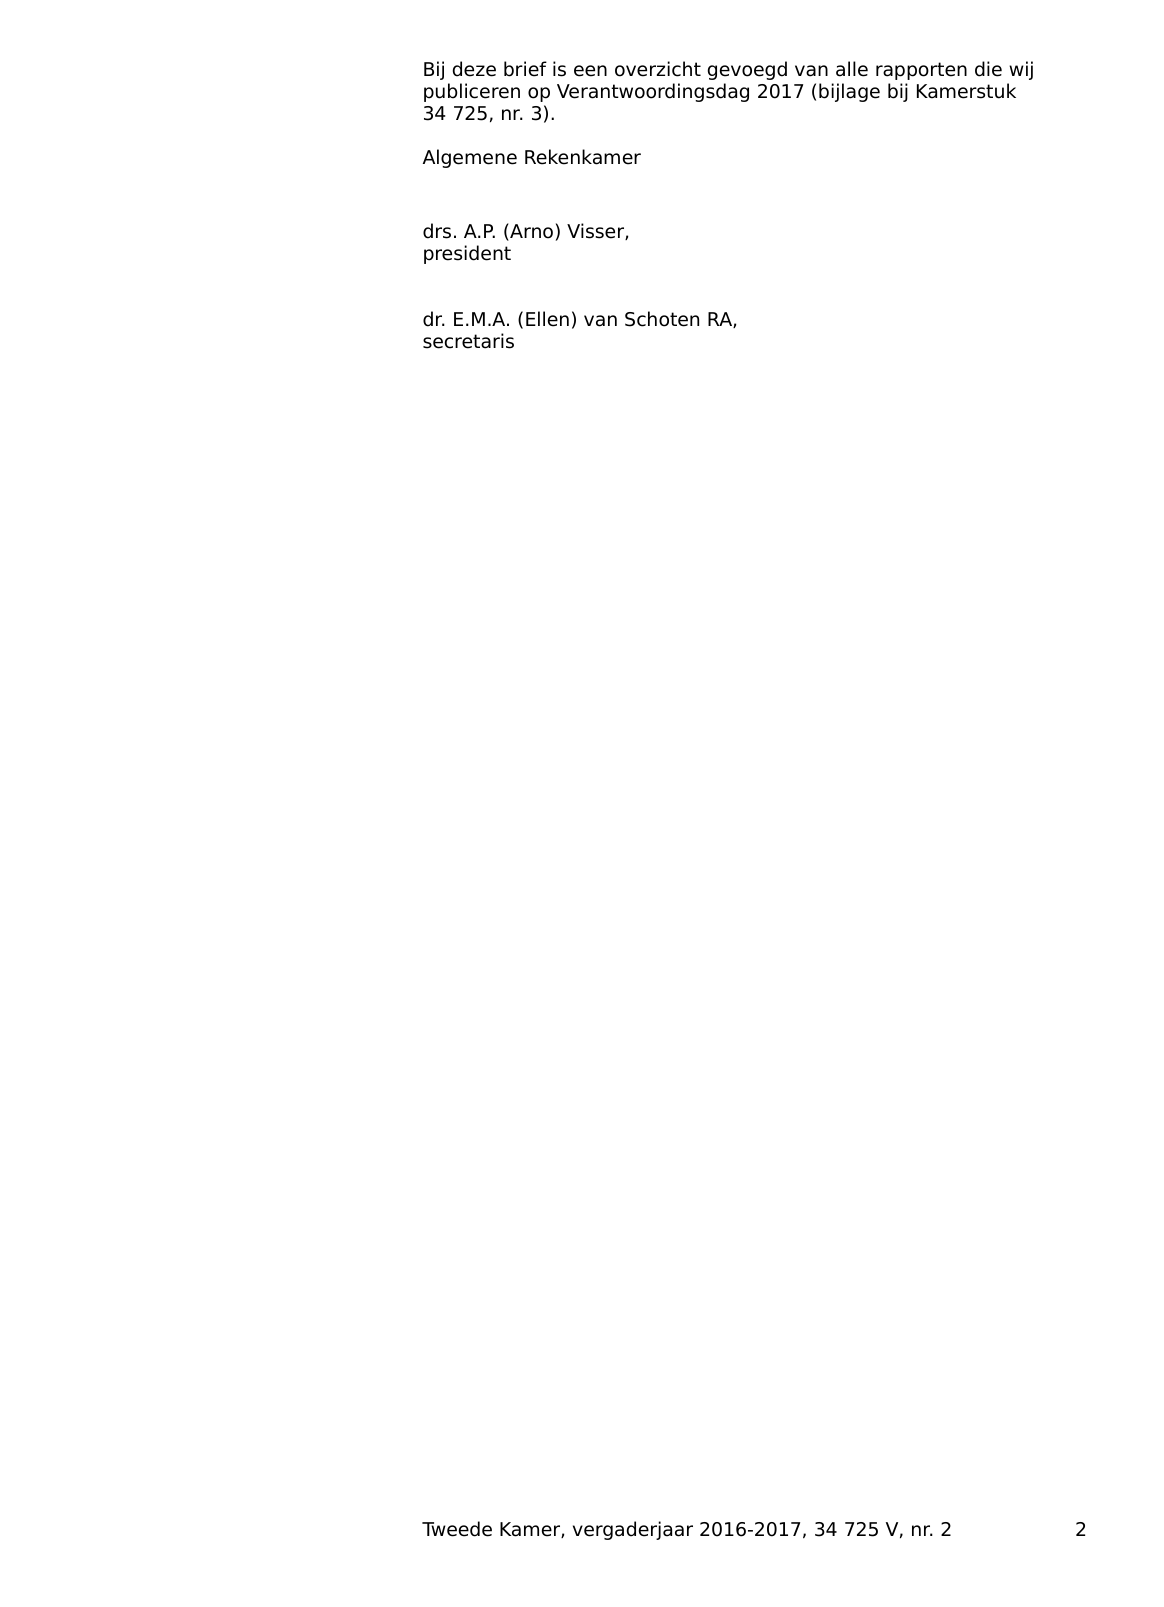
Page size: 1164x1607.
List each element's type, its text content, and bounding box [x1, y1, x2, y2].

text drs. A.P. (Arno) Visser, president [422, 199, 1087, 265]
text Algemene Rekenkamer [422, 147, 1087, 169]
text Bij deze brief is een overzicht gevoegd van alle rapporten die wij publiceren op Verantwoordingsdag 2017 (bijlage bij Kamerstuk 34 725, nr. 3). [422, 59, 1087, 125]
text dr. E.M.A. (Ellen) van Schoten RA, secretaris [422, 287, 1087, 353]
